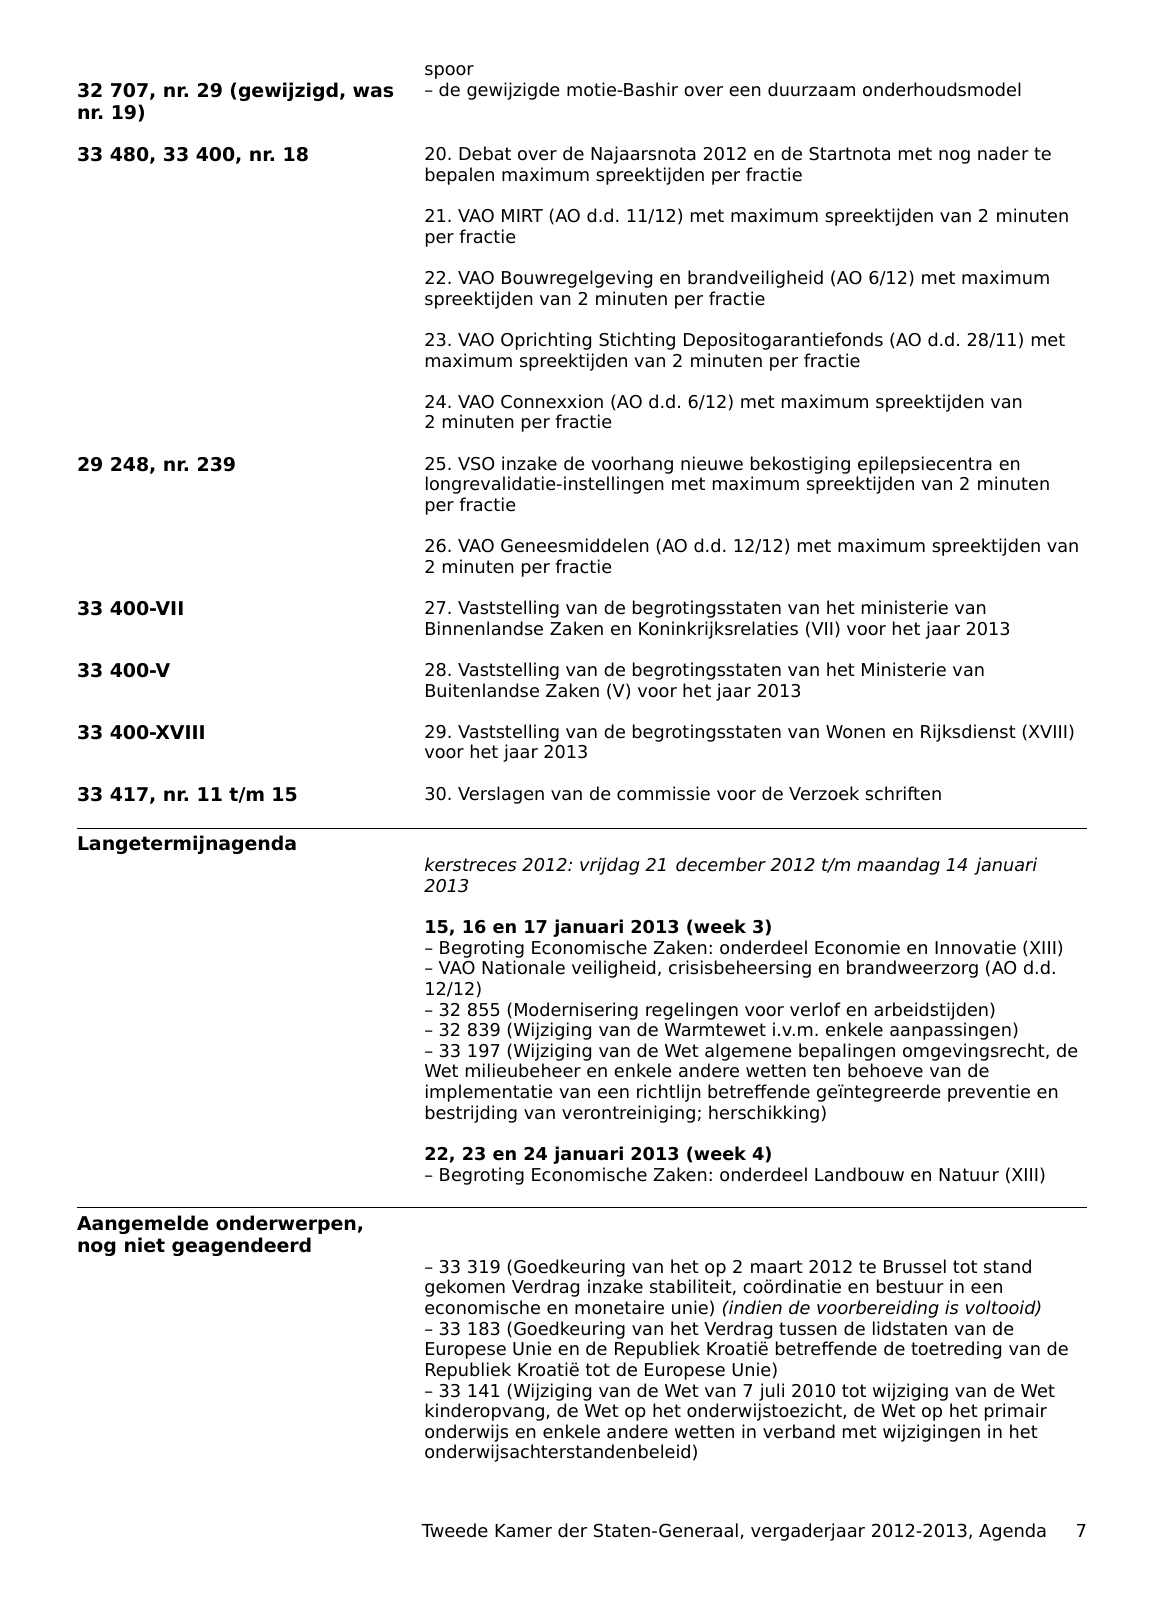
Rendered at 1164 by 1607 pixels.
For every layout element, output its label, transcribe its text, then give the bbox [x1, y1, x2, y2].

table_cell 33 400-V [77, 660, 401, 701]
table_cell 24. VAO Connexxion (AO d.d. 6/12) met maximum spreektijden van 2 minuten per fractie [418, 392, 1087, 433]
table_cell [77, 206, 401, 247]
table_cell [401, 433, 418, 454]
table_cell 33 400-VII [77, 598, 401, 639]
table_cell [401, 371, 418, 392]
table_cell – 33 183 (Goedkeuring van het Verdrag tussen de lidstaten van de Europese Unie en de Republiek Kroatië betreffende de toetreding van de Republiek Kroatië tot de Europese Unie) [418, 1319, 1087, 1381]
table_cell [77, 1041, 401, 1123]
table_cell [77, 917, 401, 938]
table_cell [401, 917, 418, 938]
table_cell [77, 958, 401, 999]
table_cell [401, 722, 418, 763]
table_cell 32 707, nr. 29 (gewijzigd, was nr. 19) [77, 80, 401, 124]
table_cell 30. Verslagen van de commissie voor de Verzoek schriften [418, 784, 1087, 806]
table_cell 33 400-XVIII [77, 722, 401, 763]
table_cell 20. Debat over de Najaarsnota 2012 en de Startnota met nog nader te bepalen maximum spreektijden per fractie [418, 144, 1087, 186]
table_cell [77, 701, 401, 722]
table_cell [401, 639, 418, 660]
table_cell [401, 186, 418, 206]
table_cell [77, 1020, 401, 1041]
table_header [418, 829, 1087, 855]
table_cell [77, 248, 401, 268]
table_cell spoor [418, 59, 1087, 80]
table_cell [418, 371, 1087, 392]
table_cell [77, 1319, 401, 1381]
table_cell [77, 1381, 401, 1463]
table_cell – Begroting Economische Zaken: onderdeel Landbouw en Natuur (XIII) [418, 1165, 1087, 1185]
table_cell [401, 1165, 418, 1185]
table_cell [77, 516, 401, 536]
table_cell [401, 578, 418, 598]
table_cell 33 480, 33 400, nr. 18 [77, 144, 401, 186]
table_cell [418, 433, 1087, 454]
table_cell [418, 701, 1087, 722]
table_cell [418, 248, 1087, 268]
table_cell [401, 59, 418, 80]
table_cell [77, 855, 401, 896]
table_cell kerstreces 2012: vrijdag 21 december 2012 t/m maandag 14 januari 2013 [418, 855, 1087, 896]
table_cell [401, 516, 418, 536]
table_cell [401, 1123, 418, 1144]
table_cell – 33 197 (Wijziging van de Wet algemene bepalingen omgevingsrecht, de Wet milieubeheer en enkele andere wetten ten behoeve van de implementatie van een richtlijn betreffende geïntegreerde preventie en bestrijding van verontreiniging; herschikking) [418, 1041, 1087, 1123]
table_cell [418, 309, 1087, 330]
table_cell [401, 660, 418, 701]
table_cell [418, 896, 1087, 917]
table_cell – 32 839 (Wijziging van de Warmtewet i.v.m. enkele aanpassingen) [418, 1020, 1087, 1041]
table_cell [401, 1144, 418, 1164]
table_header [401, 1208, 418, 1257]
table_cell [77, 1000, 401, 1020]
table_cell 23. VAO Oprichting Stichting Depositogarantiefonds (AO d.d. 28/11) met maximum spreektijden van 2 minuten per fractie [418, 330, 1087, 371]
table_cell 25. VSO inzake de voorhang nieuwe bekostiging epilepsiecentra en longrevalidatie-instellingen met maximum spreektijden van 2 minuten per fractie [418, 454, 1087, 516]
table_cell – 32 855 (Modernisering regelingen voor verlof en arbeidstijden) [418, 1000, 1087, 1020]
table_cell [77, 639, 401, 660]
table_cell [401, 206, 418, 247]
table_cell 22. VAO Bouwregelgeving en brandveiligheid (AO 6/12) met maximum spreektijden van 2 minuten per fractie [418, 268, 1087, 309]
table_cell [77, 896, 401, 917]
table_cell [401, 1257, 418, 1319]
table_cell 28. Vaststelling van de begrotingsstaten van het Ministerie van Buitenlandse Zaken (V) voor het jaar 2013 [418, 660, 1087, 701]
table_cell [77, 124, 401, 144]
table_cell 29. Vaststelling van de begrotingsstaten van Wonen en Rijksdienst (XVIII) voor het jaar 2013 [418, 722, 1087, 763]
table_cell – Begroting Economische Zaken: onderdeel Economie en Innovatie (XIII) [418, 938, 1087, 958]
table_cell 29 248, nr. 239 [77, 454, 401, 516]
table_header [401, 829, 418, 855]
table_cell [401, 701, 418, 722]
table_cell [401, 454, 418, 516]
table_cell [401, 248, 418, 268]
table_cell [401, 896, 418, 917]
table_cell [77, 433, 401, 454]
table_cell [401, 80, 418, 124]
table_cell [401, 784, 418, 806]
table_cell [77, 392, 401, 433]
table_cell 26. VAO Geneesmiddelen (AO d.d. 12/12) met maximum spreektijden van 2 minuten per fractie [418, 536, 1087, 577]
table_cell [418, 763, 1087, 784]
table_cell [77, 578, 401, 598]
table_cell [77, 536, 401, 577]
table_cell [401, 1319, 418, 1381]
table_cell [77, 59, 401, 80]
table_cell 22, 23 en 24 januari 2013 (week 4) [418, 1144, 1087, 1164]
table_header Aangemelde onderwerpen, nog niet geagendeerd [77, 1208, 401, 1257]
table_cell [77, 1257, 401, 1319]
table_cell – VAO Nationale veiligheid, crisisbeheersing en brandweerzorg (AO d.d. 12/12) [418, 958, 1087, 999]
table_cell [401, 958, 418, 999]
table_cell – 33 141 (Wijziging van de Wet van 7 juli 2010 tot wijziging van de Wet kinderopvang, de Wet op het onderwijstoezicht, de Wet op het primair onderwijs en enkele andere wetten in verband met wijzigingen in het onderwijsachterstandenbeleid) [418, 1381, 1087, 1463]
table_cell [418, 516, 1087, 536]
table_cell 15, 16 en 17 januari 2013 (week 3) [418, 917, 1087, 938]
table_cell [77, 371, 401, 392]
table_cell [77, 1165, 401, 1185]
table_cell [418, 186, 1087, 206]
table_cell [401, 763, 418, 784]
table_cell [401, 938, 418, 958]
table_cell [418, 578, 1087, 598]
table_cell [77, 268, 401, 309]
table_cell [401, 330, 418, 371]
table_cell [77, 763, 401, 784]
table_cell [77, 1123, 401, 1144]
table_cell [401, 1381, 418, 1463]
table_cell [77, 186, 401, 206]
table_cell [418, 1123, 1087, 1144]
table_cell [401, 536, 418, 577]
table_cell [77, 938, 401, 958]
table_cell 21. VAO MIRT (AO d.d. 11/12) met maximum spreektijden van 2 minuten per fractie [418, 206, 1087, 247]
table_cell [418, 124, 1087, 144]
table_cell [401, 1020, 418, 1041]
table_cell [401, 598, 418, 639]
table_cell [401, 144, 418, 186]
table_header Langetermijnagenda [77, 829, 401, 855]
table_header [418, 1208, 1087, 1257]
table_cell [77, 330, 401, 371]
table_cell [401, 124, 418, 144]
table_cell 27. Vaststelling van de begrotingsstaten van het ministerie van Binnenlandse Zaken en Koninkrijksrelaties (VII) voor het jaar 2013 [418, 598, 1087, 639]
table_cell [401, 855, 418, 896]
table_cell [401, 268, 418, 309]
table_cell – de gewijzigde motie-Bashir over een duurzaam onderhoudsmodel [418, 80, 1087, 124]
table_cell [418, 639, 1087, 660]
table_cell [77, 1144, 401, 1164]
table_cell 33 417, nr. 11 t/m 15 [77, 784, 401, 806]
table_cell [401, 392, 418, 433]
table_cell [401, 309, 418, 330]
table_cell – 33 319 (Goedkeuring van het op 2 maart 2012 te Brussel tot stand gekomen Verdrag inzake stabiliteit, coördinatie en bestuur in een economische en monetaire unie) (indien de voorbereiding is voltooid) [418, 1257, 1087, 1319]
table_cell [401, 1000, 418, 1020]
table_cell [401, 1041, 418, 1123]
table_cell [77, 309, 401, 330]
